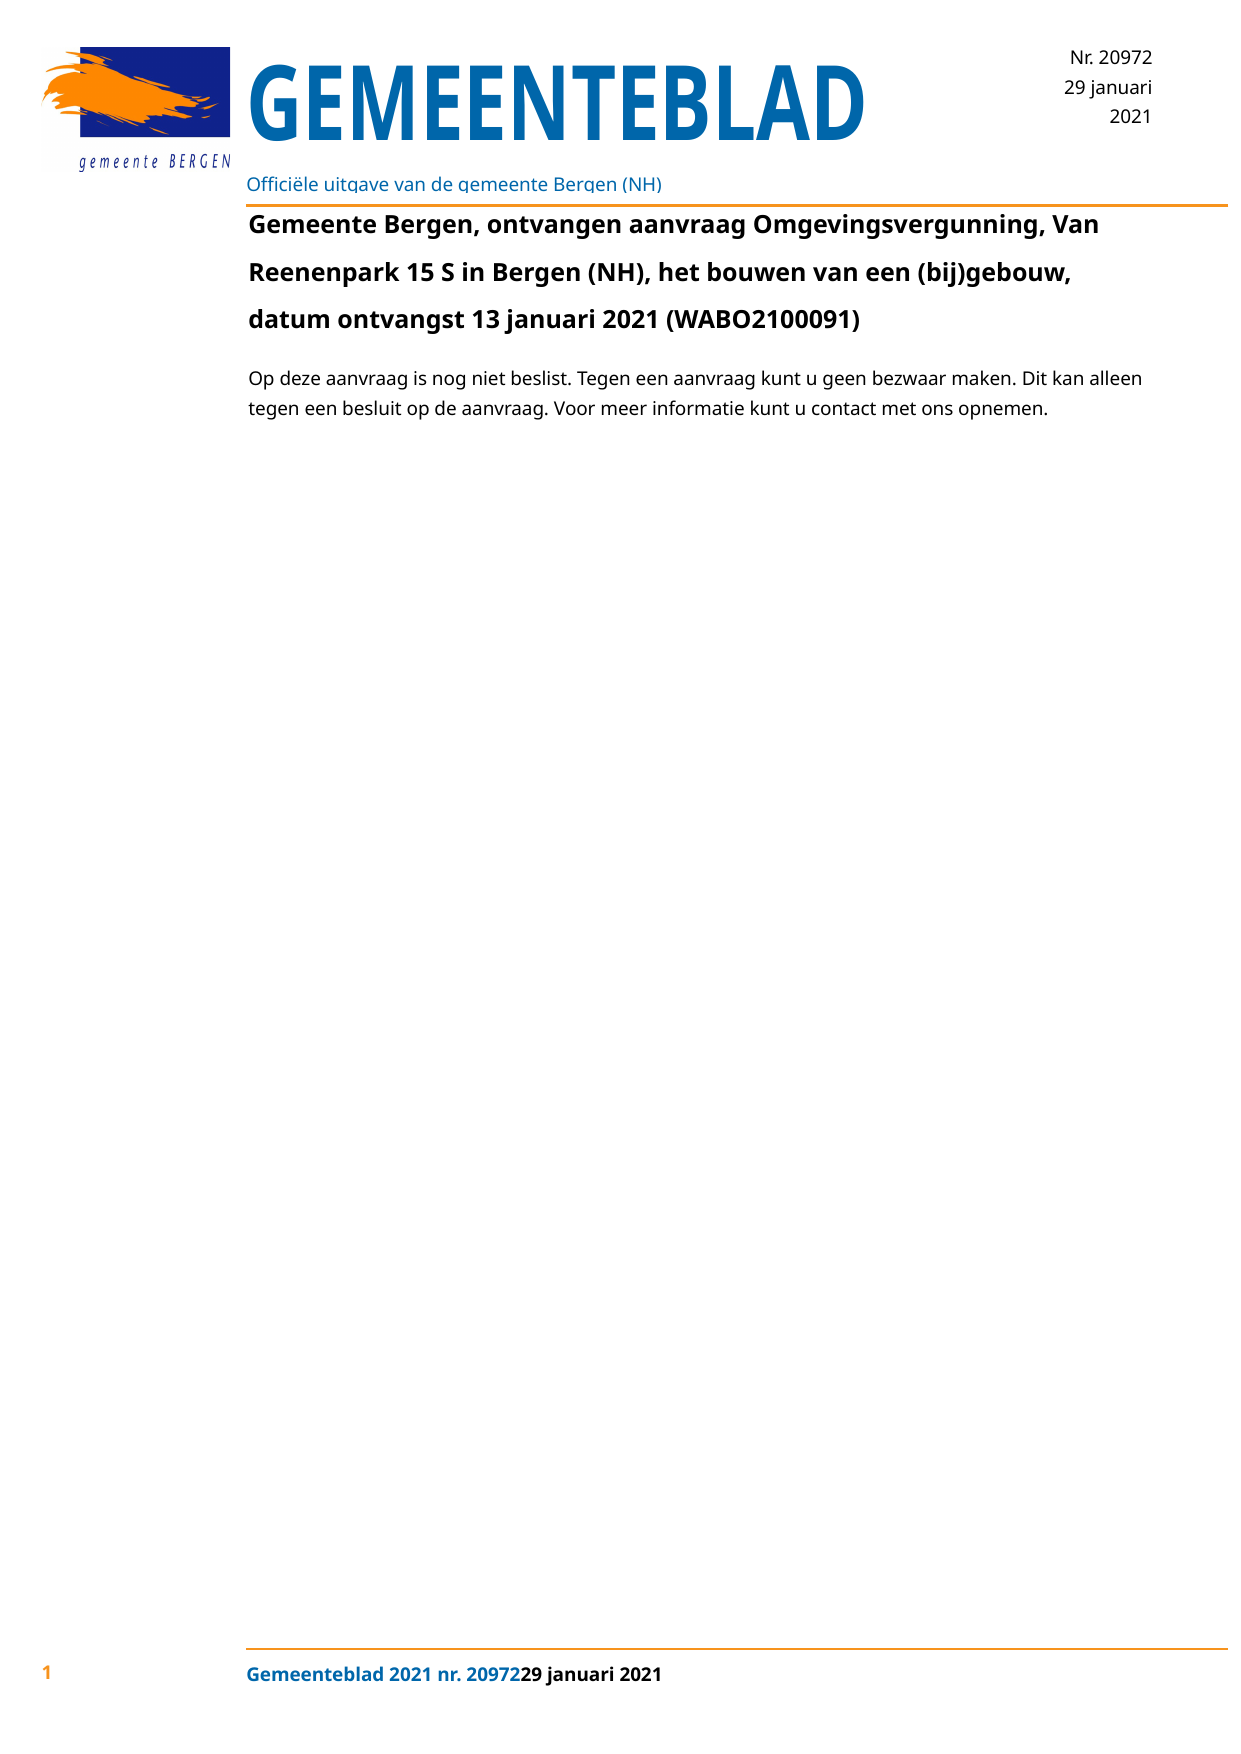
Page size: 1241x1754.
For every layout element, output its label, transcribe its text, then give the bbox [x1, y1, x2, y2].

text Op deze aanvraag is nog niet beslist. Tegen een aanvraag kunt u geen bezwaar maken. Dit kan alleen tegen een besluit op de aanvraag. Voor meer informatie kunt u contact met ons opnemen. [248, 366, 1152, 421]
text Gemeente Bergen, ontvangen aanvraag Omgevingsvergunning, Van Reenenpark 15 S in Bergen (NH), het bouwen van een (bij)gebouw, datum ontvangst 13 januari 2021 (WABO2100091) [248, 207, 1152, 336]
picture [41, 47, 231, 172]
